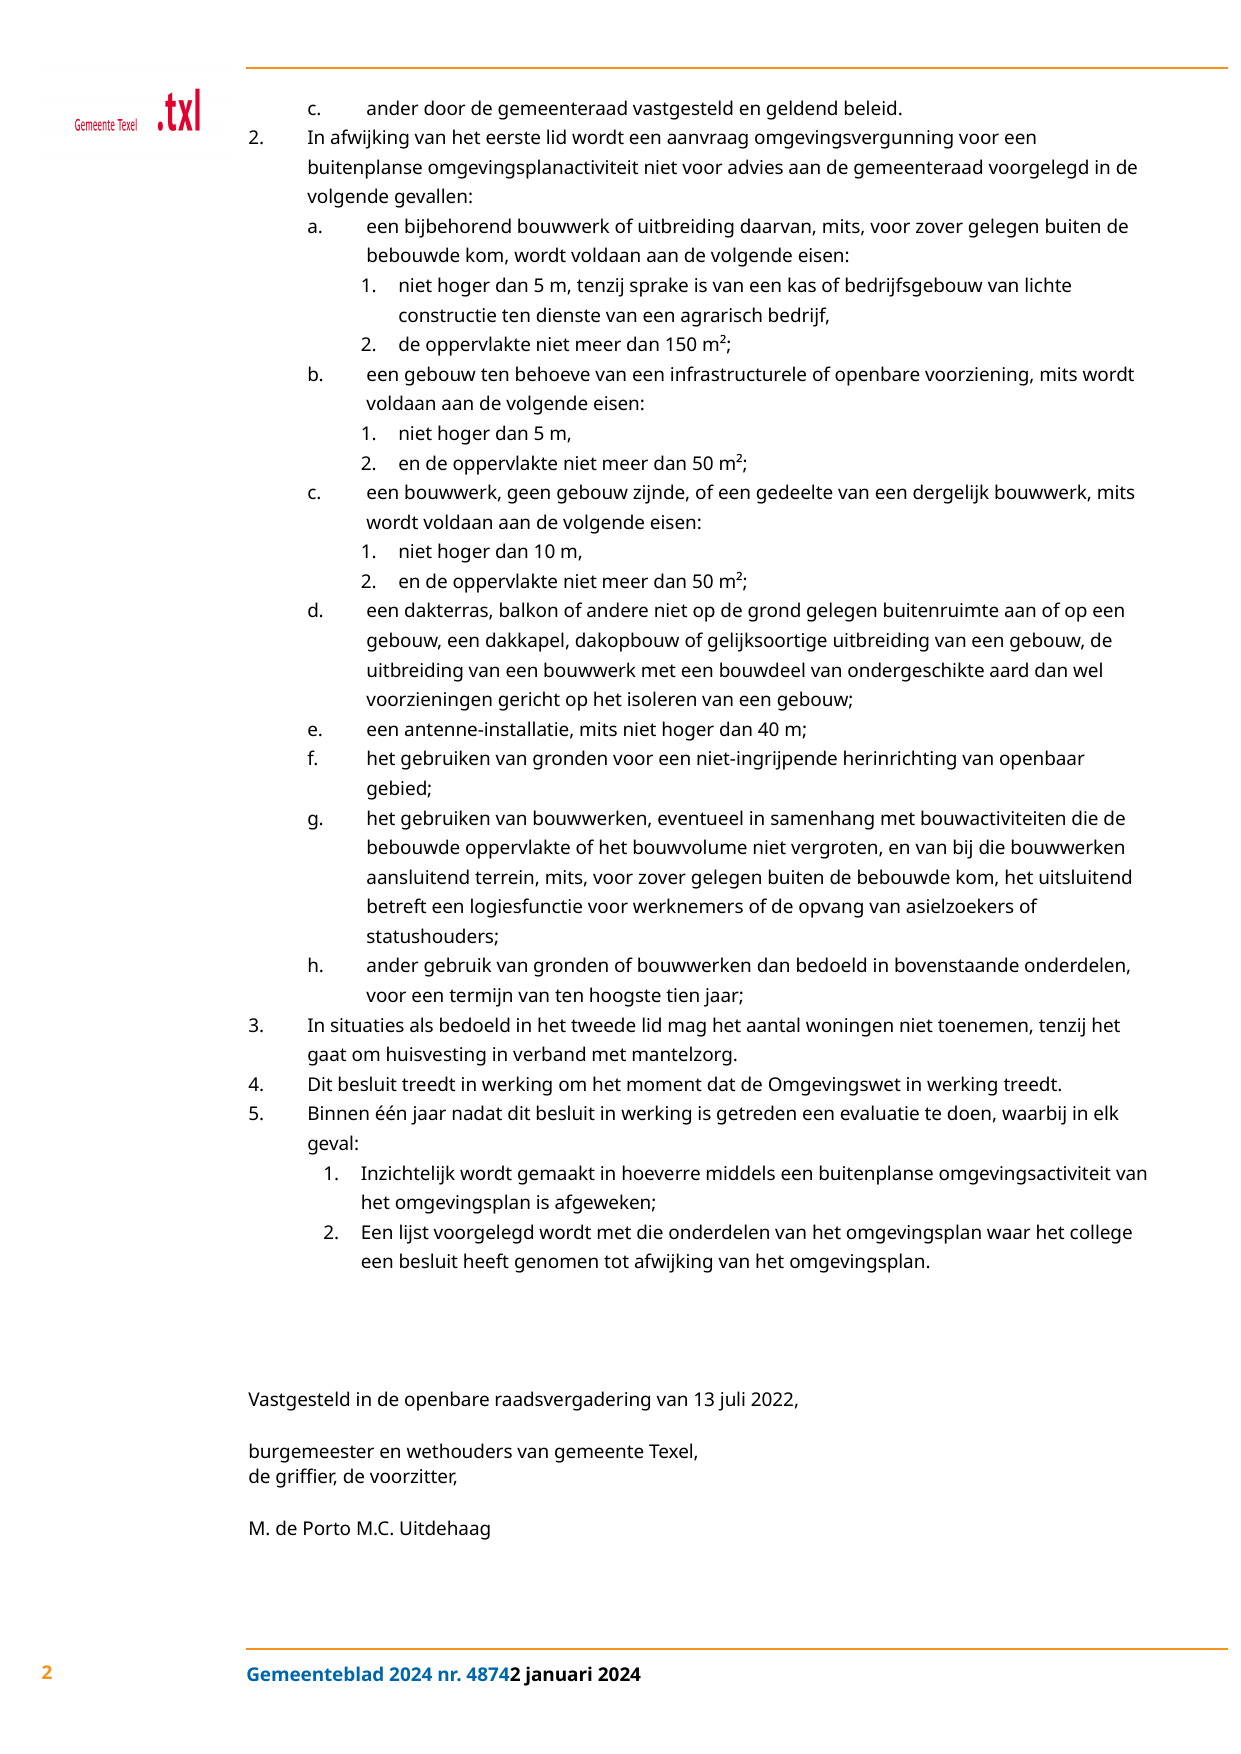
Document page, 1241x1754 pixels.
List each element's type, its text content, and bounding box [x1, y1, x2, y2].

list een bouwwerk, geen gebouw zijnde, of een gedeelte van een dergelijk bouwwerk, mits wordt voldaan aan de volgende eisen: [307, 479, 1152, 535]
text de griffier, de voorzitter, [248, 1464, 1152, 1489]
picture [41, 47, 231, 172]
text Vastgesteld in de openbare raadsvergadering van 13 juli 2022, [248, 1387, 1152, 1412]
list en de oppervlakte niet meer dan 50 m²; [361, 450, 1152, 476]
list het gebruiken van gronden voor een niet-ingrijpende herinrichting van openbaar gebied; [307, 746, 1152, 801]
list het gebruiken van bouwwerken, eventueel in samenhang met bouwactiviteiten die de bebouwde oppervlakte of het bouwvolume niet vergroten, en van bij die bouwwerken aansluitend terrein, mits, voor zover gelegen buiten de bebouwde kom, het uitsluitend betreft een logiesfunctie voor werknemers of de opvang van asielzoekers of statushouders; [307, 805, 1152, 949]
list Binnen één jaar nadat dit besluit in werking is getreden een evaluatie te doen, waarbij in elk geval: [248, 1101, 1152, 1156]
list ander gebruik van gronden of bouwwerken dan bedoeld in bovenstaande onderdelen, voor een termijn van ten hoogste tien jaar; [307, 953, 1152, 1008]
list niet hoger dan 5 m, [361, 420, 1152, 446]
list een bijbehorend bouwwerk of uitbreiding daarvan, mits, voor zover gelegen buiten de bebouwde kom, wordt voldaan aan de volgende eisen: [307, 213, 1152, 268]
list Een lijst voorgelegd wordt met die onderdelen van het omgevingsplan waar het college een besluit heeft genomen tot afwijking van het omgevingsplan. [323, 1219, 1152, 1274]
list In afwijking van het eerste lid wordt een aanvraag omgevingsvergunning voor een buitenplanse omgevingsplanactiviteit niet voor advies aan de gemeenteraad voorgelegd in de volgende gevallen: [248, 124, 1152, 209]
list een gebouw ten behoeve van een infrastructurele of openbare voorziening, mits wordt voldaan aan de volgende eisen: [307, 361, 1152, 416]
list en de oppervlakte niet meer dan 50 m²; [361, 568, 1152, 594]
text burgemeester en wethouders van gemeente Texel, [248, 1438, 1152, 1464]
list ander door de gemeenteraad vastgesteld en geldend beleid. [307, 95, 1152, 121]
list niet hoger dan 10 m, [361, 538, 1152, 564]
list een antenne-installatie, mits niet hoger dan 40 m; [307, 716, 1152, 742]
list In situaties als bedoeld in het tweede lid mag het aantal woningen niet toenemen, tenzij het gaat om huisvesting in verband met mantelzorg. [248, 1012, 1152, 1067]
list een dakterras, balkon of andere niet op de grond gelegen buitenruimte aan of op een gebouw, een dakkapel, dakopbouw of gelijksoortige uitbreiding van een gebouw, de uitbreiding van een bouwwerk met een bouwdeel van ondergeschikte aard dan wel voorzieningen gericht op het isoleren van een gebouw; [307, 598, 1152, 712]
list niet hoger dan 5 m, tenzij sprake is van een kas of bedrijfsgebouw van lichte constructie ten dienste van een agrarisch bedrijf, [361, 272, 1152, 328]
list de oppervlakte niet meer dan 150 m²; [361, 331, 1152, 357]
list Inzichtelijk wordt gemaakt in hoeverre middels een buitenplanse omgevingsactiviteit van het omgevingsplan is afgeweken; [323, 1160, 1152, 1215]
list Dit besluit treedt in werking om het moment dat de Omgevingswet in werking treedt. [248, 1071, 1152, 1097]
text M. de Porto M.C. Uitdehaag [248, 1515, 1152, 1541]
